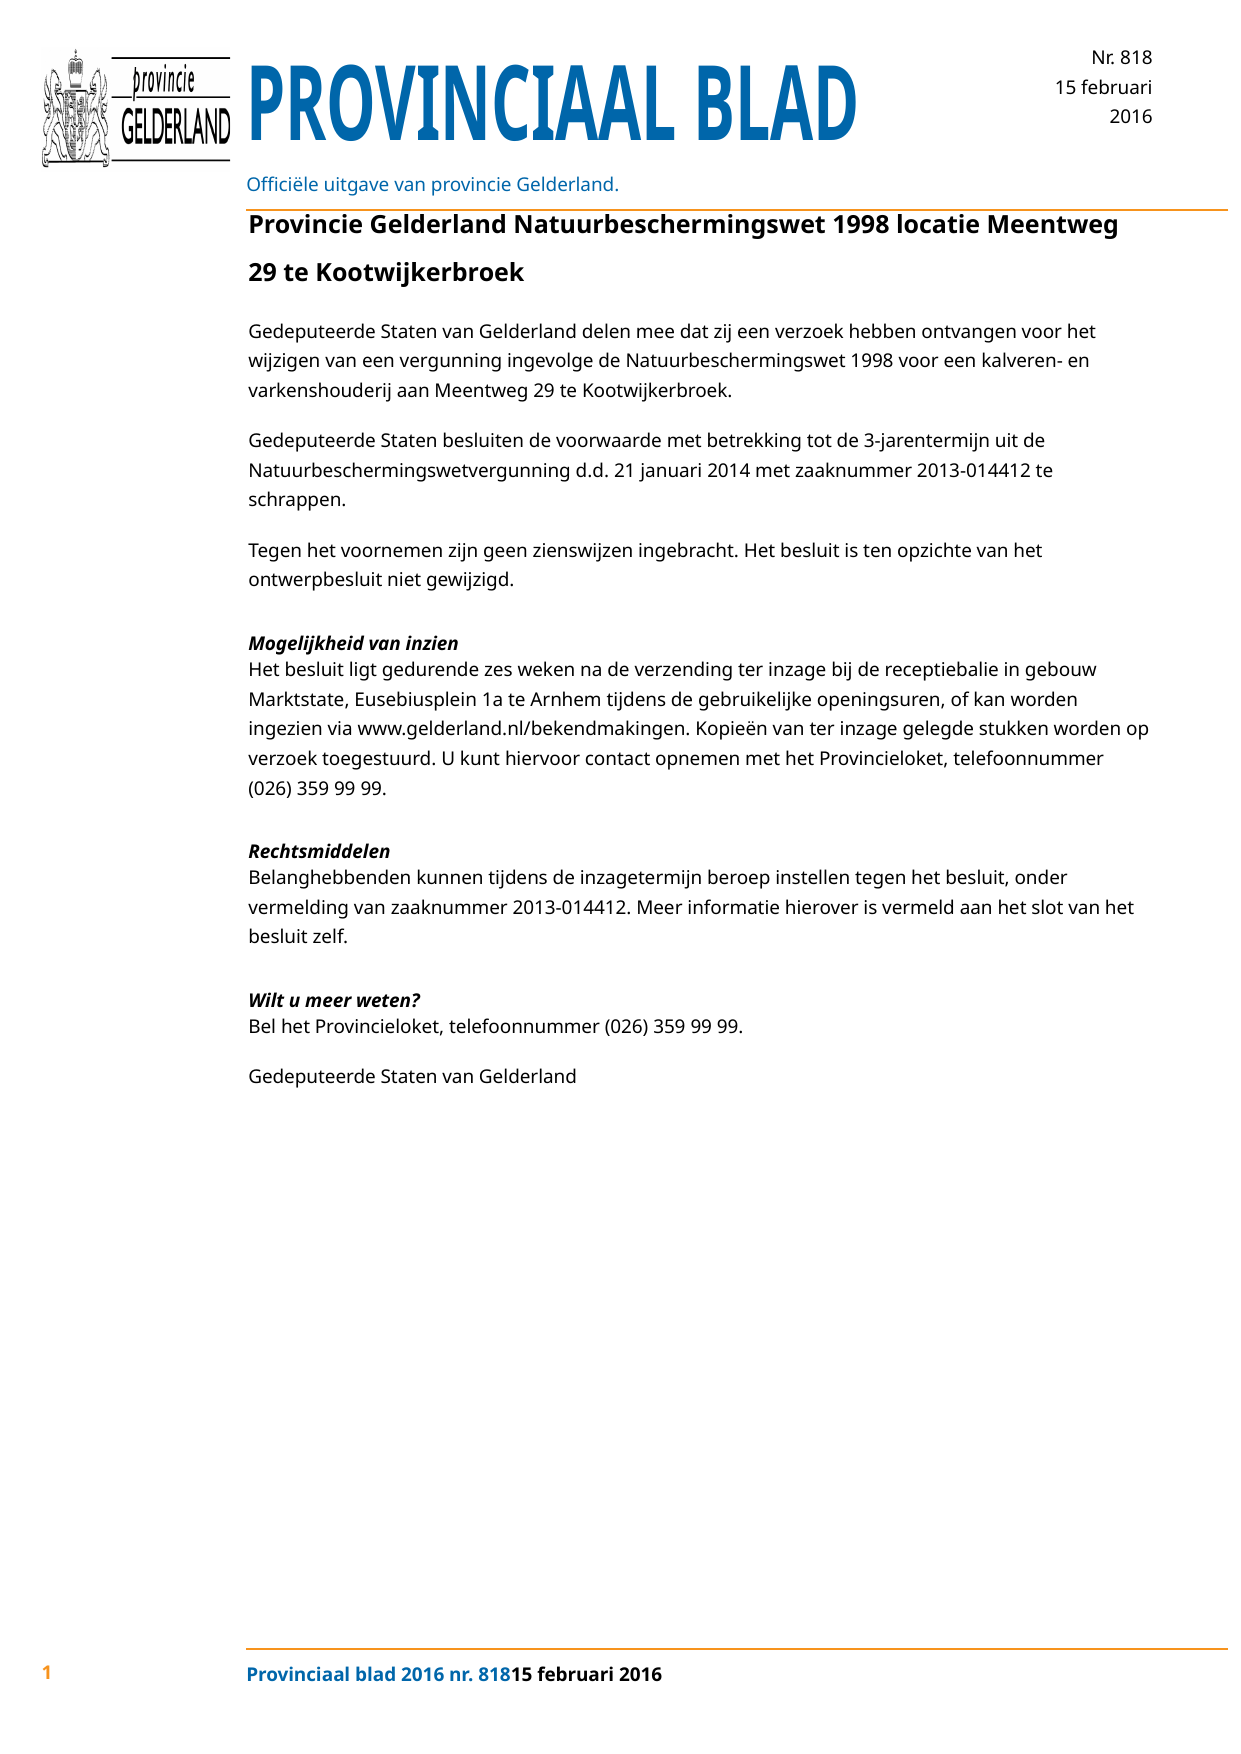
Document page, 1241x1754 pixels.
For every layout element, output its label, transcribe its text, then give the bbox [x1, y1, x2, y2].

text Gedeputeerde Staten van Gelderland [248, 1064, 1152, 1089]
text Rechtsmiddelen [248, 839, 1152, 864]
text Het besluit ligt gedurende zes weken na de verzending ter inzage bij de receptiebalie in gebouw Marktstate, Eusebiusplein 1a te Arnhem tijdens de gebruikelijke openingsuren, of kan worden ingezien via www.gelderland.nl/bekendmakingen. Kopieën van ter inzage gelegde stukken worden op verzoek toegestuurd. U kunt hiervoor contact opnemen met het Provincieloket, telefoonnummer (026) 359 99 99. [248, 656, 1152, 800]
text Tegen het voornemen zijn geen zienswijzen ingebracht. Het besluit is ten opzichte van het ontwerpbesluit niet gewijzigd. [248, 537, 1152, 592]
text Mogelijkheid van inzien [248, 631, 1152, 656]
text Provincie Gelderland Natuurbeschermingswet 1998 locatie Meentweg 29 te Kootwijkerbroek [248, 211, 1152, 288]
text Gedeputeerde Staten besluiten de voorwaarde met betrekking tot de 3-jarentermijn uit de Natuurbeschermingswetvergunning d.d. 21 januari 2014 met zaaknummer 2013-014412 te schrappen. [248, 427, 1152, 512]
picture [41, 47, 231, 172]
text Gedeputeerde Staten van Gelderland delen mee dat zij een verzoek hebben ontvangen voor het wijzigen van een vergunning ingevolge de Natuurbeschermingswet 1998 voor een kalveren- en varkenshouderij aan Meentweg 29 te Kootwijkerbroek. [248, 318, 1152, 403]
text Bel het Provincieloket, telefoonnummer (026) 359 99 99. [248, 1013, 1152, 1039]
text Wilt u meer weten? [248, 987, 1152, 1013]
text Belanghebbenden kunnen tijdens de inzagetermijn beroep instellen tegen het besluit, onder vermelding van zaaknummer 2013-014412. Meer informatie hierover is vermeld aan het slot van het besluit zelf. [248, 864, 1152, 949]
